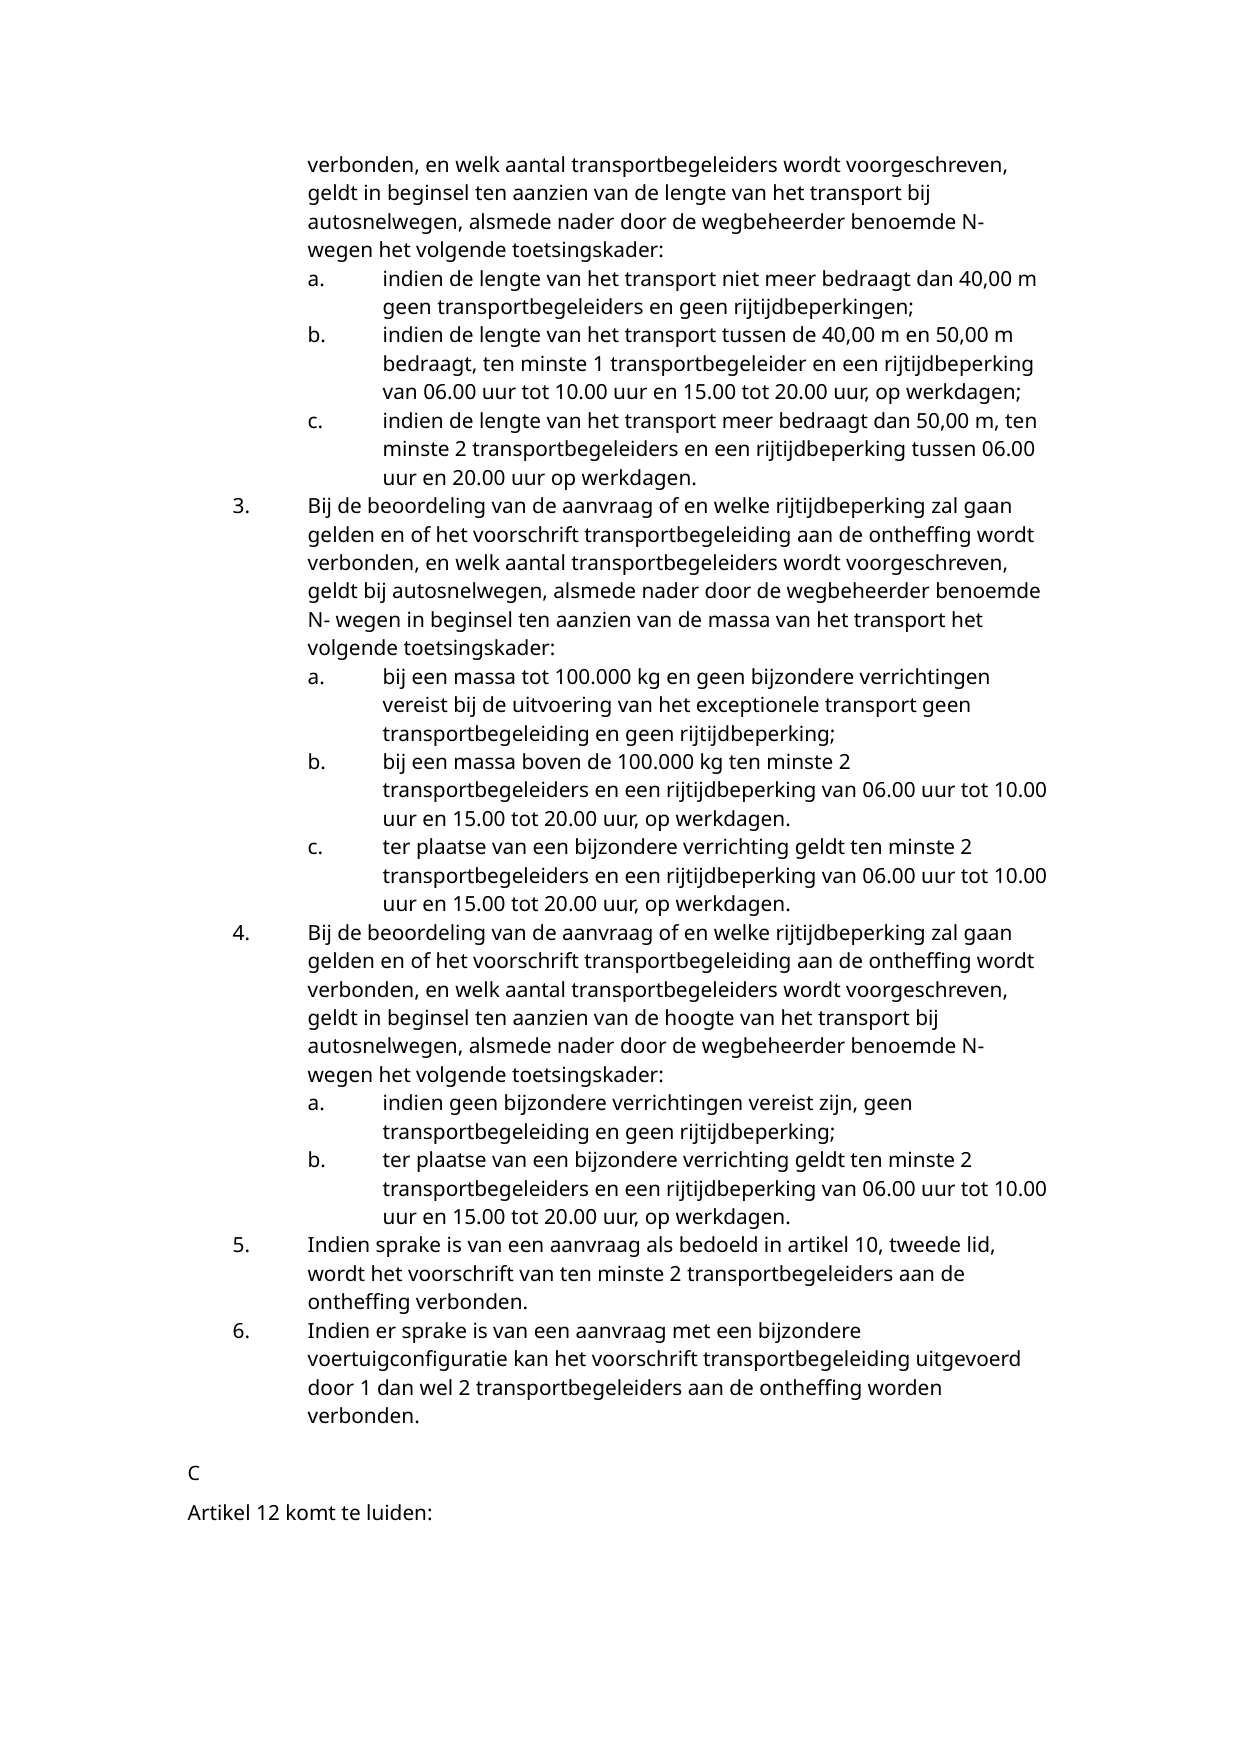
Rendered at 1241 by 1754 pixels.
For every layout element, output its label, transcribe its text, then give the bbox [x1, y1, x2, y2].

list Bij de beoordeling van de aanvraag of en welke rijtijdbeperking zal gaan gelden en of het voorschrift transportbegeleiding aan de ontheffing wordt verbonden, en welk aantal transportbegeleiders wordt voorgeschreven, geldt bij autosnelwegen, alsmede nader door de wegbeheerder benoemde N- wegen in beginsel ten aanzien van de massa van het transport het volgende toetsingskader: [232, 491, 1053, 662]
list bij een massa boven de 100.000 kg ten minste 2 transportbegeleiders en een rijtijdbeperking van 06.00 uur tot 10.00 uur en 15.00 tot 20.00 uur, op werkdagen. [307, 747, 1053, 832]
list indien de lengte van het transport tussen de 40,00 m en 50,00 m bedraagt, ten minste 1 transportbegeleider en een rijtijdbeperking van 06.00 uur tot 10.00 uur en 15.00 tot 20.00 uur, op werkdagen; [307, 321, 1053, 406]
list verbonden, en welk aantal transportbegeleiders wordt voorgeschreven, geldt in beginsel ten aanzien van de lengte van het transport bij autosnelwegen, alsmede nader door de wegbeheerder benoemde N- wegen het volgende toetsingskader: [232, 150, 1053, 264]
list Indien er sprake is van een aanvraag met een bijzondere voertuigconfiguratie kan het voorschrift transportbegeleiding uitgevoerd door 1 dan wel 2 transportbegeleiders aan de ontheffing worden verbonden. [232, 1316, 1053, 1430]
list bij een massa tot 100.000 kg en geen bijzondere verrichtingen vereist bij de uitvoering van het exceptionele transport geen transportbegeleiding en geen rijtijdbeperking; [307, 662, 1053, 747]
list indien geen bijzondere verrichtingen vereist zijn, geen transportbegeleiding en geen rijtijdbeperking; [307, 1088, 1053, 1145]
list indien de lengte van het transport meer bedraagt dan 50,00 m, ten minste 2 transportbegeleiders en een rijtijdbeperking tussen 06.00 uur en 20.00 uur op werkdagen. [307, 406, 1053, 491]
list ter plaatse van een bijzondere verrichting geldt ten minste 2 transportbegeleiders en een rijtijdbeperking van 06.00 uur tot 10.00 uur en 15.00 tot 20.00 uur, op werkdagen. [307, 832, 1053, 918]
list Bij de beoordeling van de aanvraag of en welke rijtijdbeperking zal gaan gelden en of het voorschrift transportbegeleiding aan de ontheffing wordt verbonden, en welk aantal transportbegeleiders wordt voorgeschreven, geldt in beginsel ten aanzien van de hoogte van het transport bij autosnelwegen, alsmede nader door de wegbeheerder benoemde N- wegen het volgende toetsingskader: [232, 918, 1053, 1088]
list Indien sprake is van een aanvraag als bedoeld in artikel 10, tweede lid, wordt het voorschrift van ten minste 2 transportbegeleiders aan de ontheffing verbonden. [232, 1231, 1053, 1316]
list indien de lengte van het transport niet meer bedraagt dan 40,00 m geen transportbegeleiders en geen rijtijdbeperkingen; [307, 264, 1053, 321]
text C [187, 1460, 1053, 1487]
list ter plaatse van een bijzondere verrichting geldt ten minste 2 transportbegeleiders en een rijtijdbeperking van 06.00 uur tot 10.00 uur en 15.00 tot 20.00 uur, op werkdagen. [307, 1145, 1053, 1231]
text Artikel 12 komt te luiden: [187, 1498, 1053, 1527]
